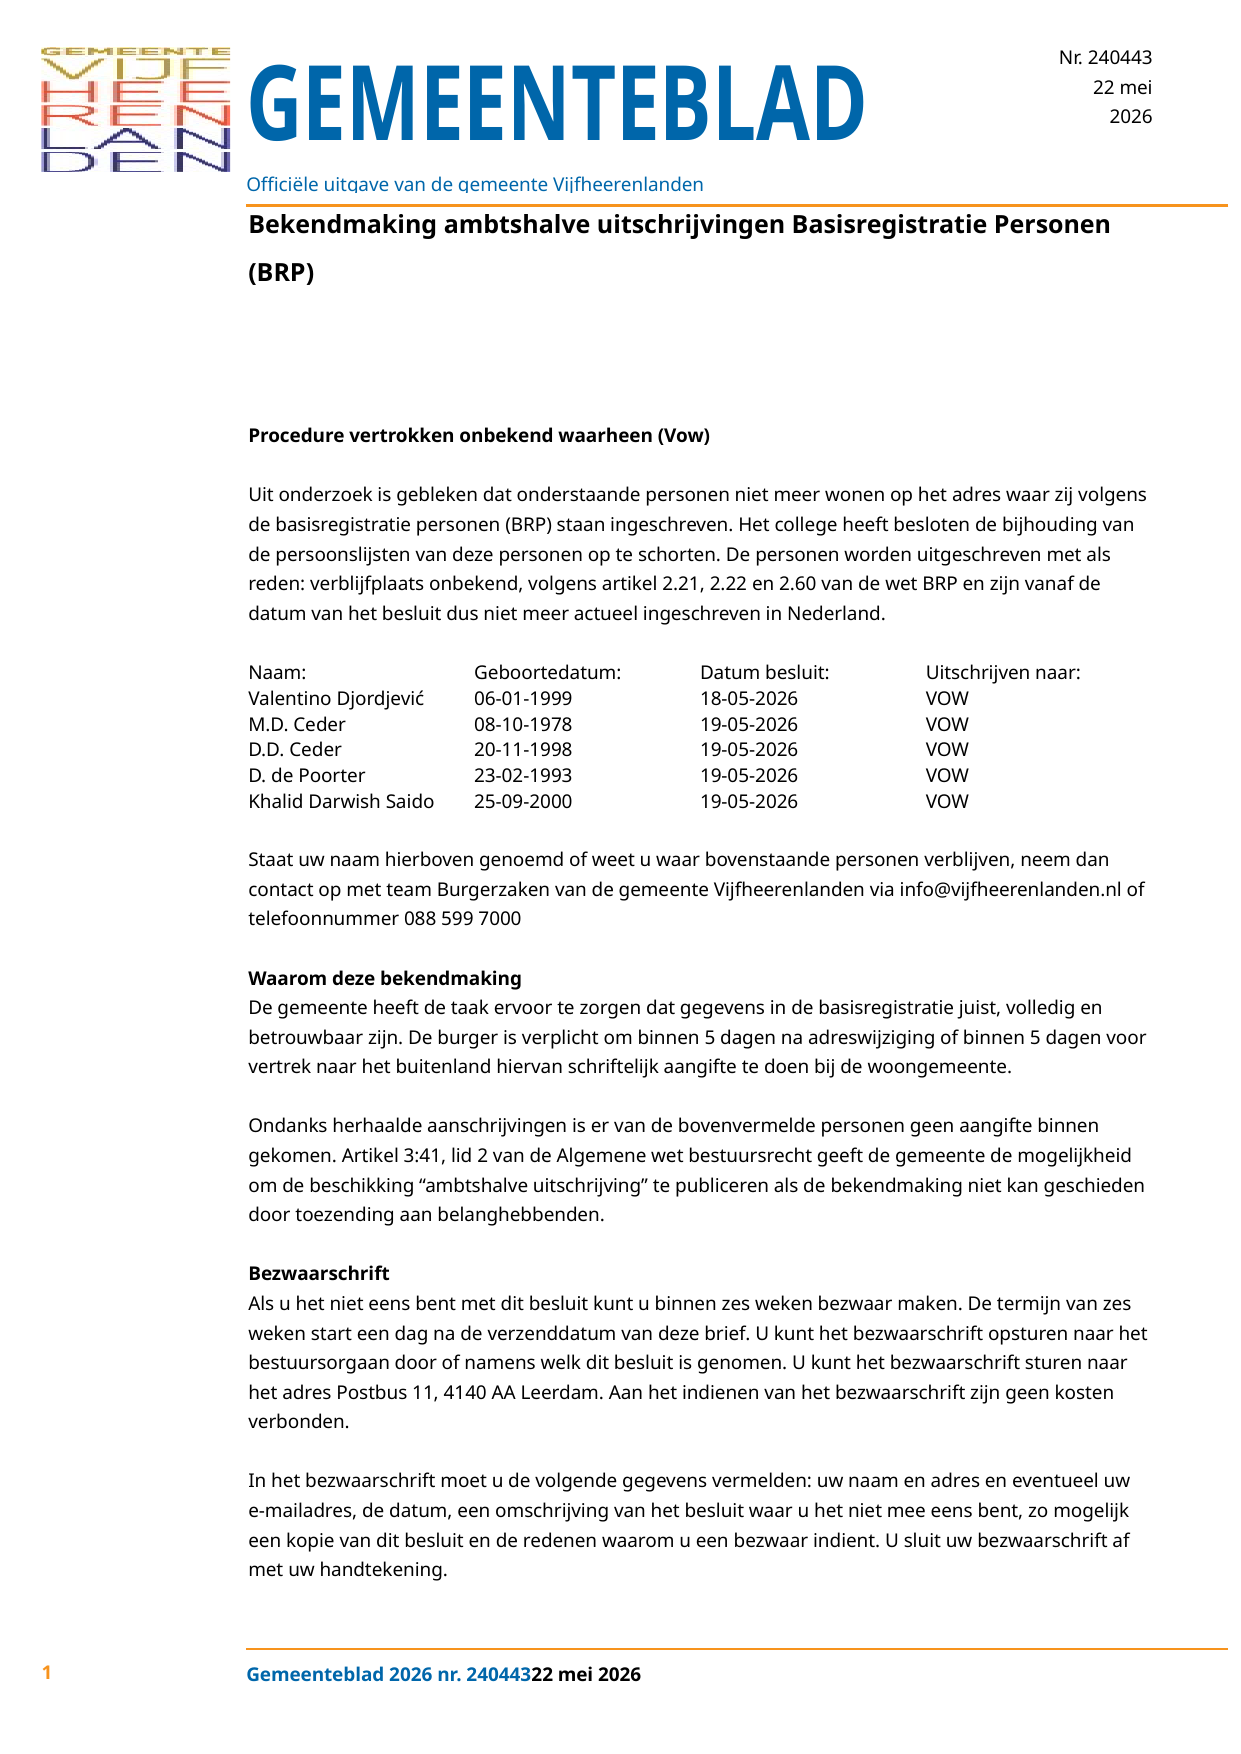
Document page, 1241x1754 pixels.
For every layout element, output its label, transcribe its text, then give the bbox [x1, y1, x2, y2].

text Bekendmaking ambtshalve uitschrijvingen Basisregistratie Personen (BRP) [248, 207, 1152, 288]
text Staat uw naam hierboven genoemd of weet u waar bovenstaande personen verblijven, neem dan contact op met team Burgerzaken van de gemeente Vijfheerenlanden via info@vijfheerenlanden.nl of telefoonnummer 088 599 7000 [248, 846, 1152, 931]
text Ondanks herhaalde aanschrijvingen is er van de bovenvermelde personen geen aangifte binnen gekomen. Artikel 3:41, lid 2 van de Algemene wet bestuursrecht geeft de gemeente de mogelijkheid om de beschikking “ambtshalve uitschrijving” te publiceren als de bekendmaking niet kan geschieden door toezending aan belanghebbenden. [248, 1113, 1152, 1227]
table_cell D. de Poorter [248, 762, 474, 788]
table_cell 19-05-2026 [700, 711, 926, 736]
table_cell VOW [926, 788, 1152, 814]
text Als u het niet eens bent met dit besluit kunt u binnen zes weken bezwaar maken. De termijn van zes weken start een dag na de verzenddatum van deze brief. U kunt het bezwaarschrift opsturen naar het bestuursorgaan door of namens welk dit besluit is genomen. U kunt het bezwaarschrift sturen naar het adres Postbus 11, 4140 AA Leerdam. Aan het indienen van het bezwaarschrift zijn geen kosten verbonden. [248, 1290, 1152, 1434]
table_cell Valentino Djordjević [248, 685, 474, 711]
table_cell VOW [926, 711, 1152, 736]
table_header Geboortedatum: [474, 659, 700, 685]
table_cell 23-02-1993 [474, 762, 700, 788]
table_cell D.D. Ceder [248, 736, 474, 762]
table_cell Khalid Darwish Saido [248, 788, 474, 814]
text Bezwaarschrift [248, 1261, 1152, 1286]
table_cell VOW [926, 736, 1152, 762]
table_header Datum besluit: [700, 659, 926, 685]
table_cell 18-05-2026 [700, 685, 926, 711]
table_cell 19-05-2026 [700, 788, 926, 814]
text In het bezwaarschrift moet u de volgende gegevens vermelden: uw naam en adres en eventueel uw e-mailadres, de datum, een omschrijving van het besluit waar u het niet mee eens bent, zo mogelijk een kopie van dit besluit en de redenen waarom u een bezwaar indient. U sluit uw bezwaarschrift af met uw handtekening. [248, 1468, 1152, 1582]
table_cell 06-01-1999 [474, 685, 700, 711]
text De gemeente heeft de taak ervoor te zorgen dat gegevens in de basisregistratie juist, volledig en betrouwbaar zijn. De burger is verplicht om binnen 5 dagen na adreswijziging of binnen 5 dagen voor vertrek naar het buitenland hiervan schriftelijk aangifte te doen bij de woongemeente. [248, 994, 1152, 1079]
table_cell 19-05-2026 [700, 736, 926, 762]
picture [41, 47, 231, 172]
table_cell 20-11-1998 [474, 736, 700, 762]
table_cell VOW [926, 762, 1152, 788]
table_cell 19-05-2026 [700, 762, 926, 788]
text Waarom deze bekendmaking [248, 965, 1152, 991]
table_cell M.D. Ceder [248, 711, 474, 736]
text Uit onderzoek is gebleken dat onderstaande personen niet meer wonen op het adres waar zij volgens de basisregistratie personen (BRP) staan ingeschreven. Het college heeft besloten de bijhouding van de persoonslijsten van deze personen op te schorten. De personen worden uitgeschreven met als reden: verblijfplaats onbekend, volgens artikel 2.21, 2.22 en 2.60 van de wet BRP en zijn vanaf de datum van het besluit dus niet meer actueel ingeschreven in Nederland. [248, 482, 1152, 626]
table_cell 08-10-1978 [474, 711, 700, 736]
text Procedure vertrokken onbekend waarheen (Vow) [248, 422, 1152, 448]
table_header Uitschrijven naar: [926, 659, 1152, 685]
table_header Naam: [248, 659, 474, 685]
table_cell 25-09-2000 [474, 788, 700, 814]
table_cell VOW [926, 685, 1152, 711]
